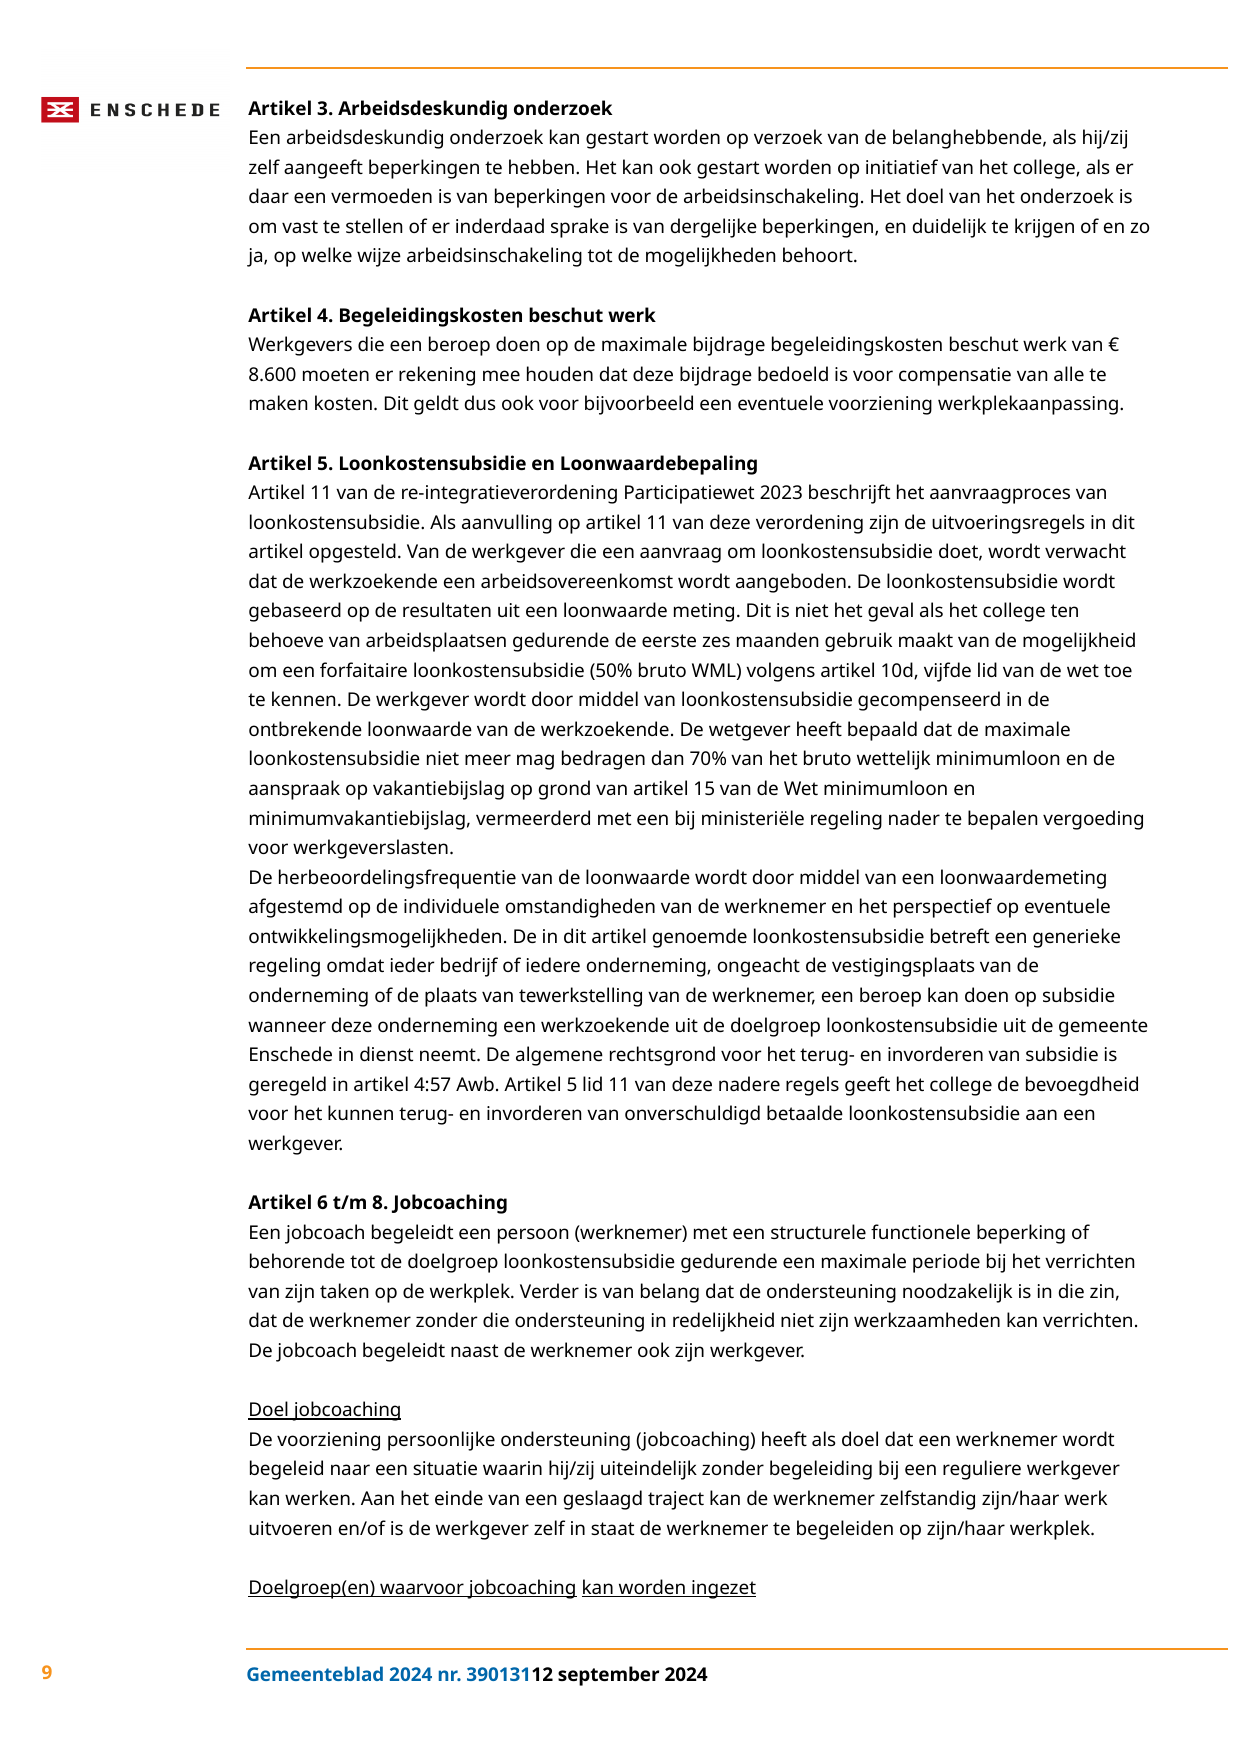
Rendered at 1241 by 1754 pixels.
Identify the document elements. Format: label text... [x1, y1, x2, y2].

text Doel jobcoaching [248, 1396, 1152, 1422]
text Een jobcoach begeleidt een persoon (werknemer) met een structurele functionele beperking of behorende tot de doelgroep loonkostensubsidie gedurende een maximale periode bij het verrichten van zijn taken op de werkplek. Verder is van belang dat de ondersteuning noodzakelijk is in die zin, dat de werknemer zonder die ondersteuning in redelijkheid niet zijn werkzaamheden kan verrichten. De jobcoach begeleidt naast de werknemer ook zijn werkgever. [248, 1219, 1152, 1363]
text Artikel 6 t/m 8. Jobcoaching [248, 1189, 1152, 1215]
text Doelgroep(en) waarvoor jobcoaching kan worden ingezet [248, 1574, 1152, 1600]
text De voorziening persoonlijke ondersteuning (jobcoaching) heeft als doel dat een werknemer wordt begeleid naar een situatie waarin hij/zij uiteindelijk zonder begeleiding bij een reguliere werkgever kan werken. Aan het einde van een geslaagd traject kan de werknemer zelfstandig zijn/haar werk uitvoeren en/of is de werkgever zelf in staat de werknemer te begeleiden op zijn/haar werkplek. [248, 1426, 1152, 1541]
text Artikel 11 van de re-integratieverordening Participatiewet 2023 beschrijft het aanvraagproces van loonkostensubsidie. Als aanvulling op artikel 11 van deze verordening zijn de uitvoeringsregels in dit artikel opgesteld. Van de werkgever die een aanvraag om loonkostensubsidie doet, wordt verwacht dat de werkzoekende een arbeidsovereenkomst wordt aangeboden. De loonkostensubsidie wordt gebaseerd op de resultaten uit een loonwaarde meting. Dit is niet het geval als het college ten behoeve van arbeidsplaatsen gedurende de eerste zes maanden gebruik maakt van de mogelijkheid om een forfaitaire loonkostensubsidie (50% bruto WML) volgens artikel 10d, vijfde lid van de wet toe te kennen. De werkgever wordt door middel van loonkostensubsidie gecompenseerd in de ontbrekende loonwaarde van de werkzoekende. De wetgever heeft bepaald dat de maximale loonkostensubsidie niet meer mag bedragen dan 70% van het bruto wettelijk minimumloon en de aanspraak op vakantiebijslag op grond van artikel 15 van de Wet minimumloon en minimumvakantiebijslag, vermeerderd met een bij ministeriële regeling nader te bepalen vergoeding voor werkgeverslasten. [248, 479, 1152, 860]
text Werkgevers die een beroep doen op de maximale bijdrage begeleidingskosten beschut werk van € 8.600 moeten er rekening mee houden dat deze bijdrage bedoeld is voor compensatie van alle te maken kosten. Dit geldt dus ook voor bijvoorbeeld een eventuele voorziening werkplekaanpassing. [248, 331, 1152, 416]
picture [41, 47, 231, 172]
text Artikel 5. Loonkostensubsidie en Loonwaardebepaling [248, 450, 1152, 476]
text De herbeoordelingsfrequentie van de loonwaarde wordt door middel van een loonwaardemeting afgestemd op de individuele omstandigheden van de werknemer en het perspectief op eventuele ontwikkelingsmogelijkheden. De in dit artikel genoemde loonkostensubsidie betreft een generieke regeling omdat ieder bedrijf of iedere onderneming, ongeacht de vestigingsplaats van de onderneming of de plaats van tewerkstelling van de werknemer, een beroep kan doen op subsidie wanneer deze onderneming een werkzoekende uit de doelgroep loonkostensubsidie uit de gemeente Enschede in dienst neemt. De algemene rechtsgrond voor het terug- en invorderen van subsidie is geregeld in artikel 4:57 Awb. Artikel 5 lid 11 van deze nadere regels geeft het college de bevoegdheid voor het kunnen terug- en invorderen van onverschuldigd betaalde loonkostensubsidie aan een werkgever. [248, 864, 1152, 1156]
text Artikel 4. Begeleidingskosten beschut werk [248, 302, 1152, 328]
text Artikel 3. Arbeidsdeskundig onderzoek [248, 95, 1152, 121]
text Een arbeidsdeskundig onderzoek kan gestart worden op verzoek van de belanghebbende, als hij/zij zelf aangeeft beperkingen te hebben. Het kan ook gestart worden op initiatief van het college, als er daar een vermoeden is van beperkingen voor de arbeidsinschakeling. Het doel van het onderzoek is om vast te stellen of er inderdaad sprake is van dergelijke beperkingen, en duidelijk te krijgen of en zo ja, op welke wijze arbeidsinschakeling tot de mogelijkheden behoort. [248, 124, 1152, 268]
